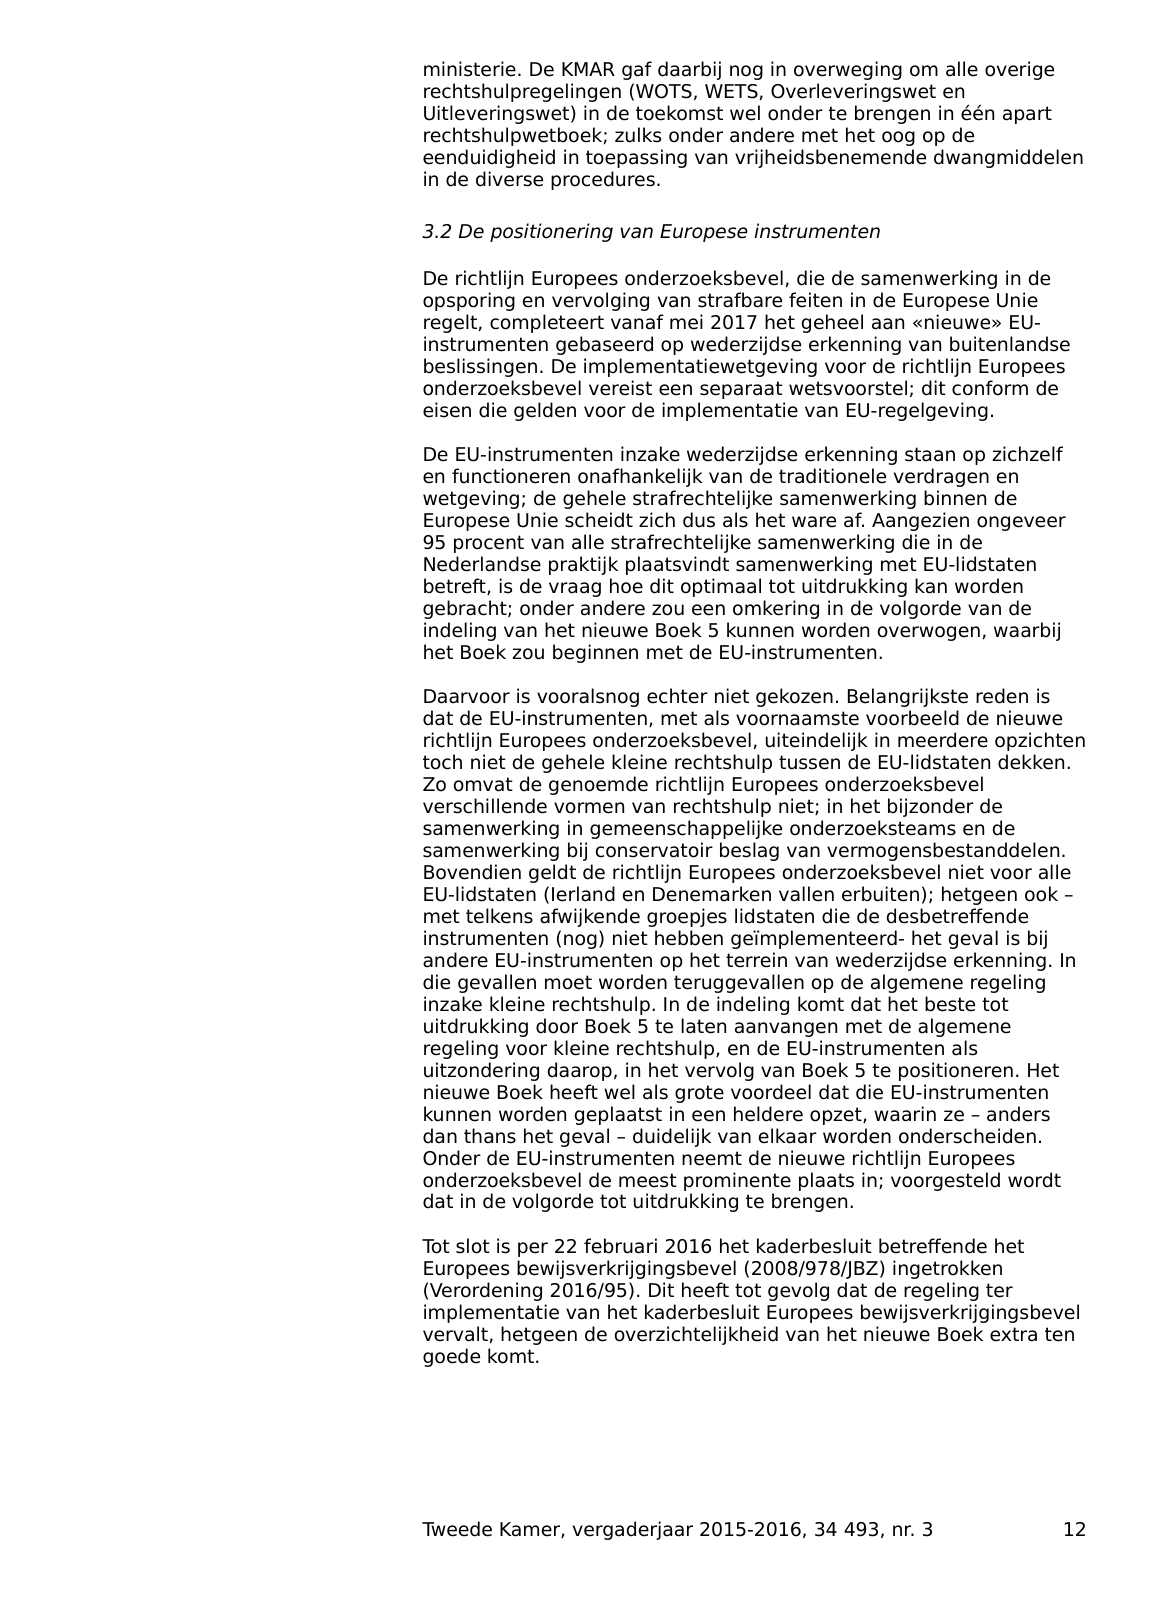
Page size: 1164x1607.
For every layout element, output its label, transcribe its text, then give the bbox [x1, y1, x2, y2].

subtitle 3.2 De positionering van Europese instrumenten [422, 221, 1087, 243]
text Daarvoor is vooralsnog echter niet gekozen. Belangrijkste reden is dat de EU-instrumenten, met als voornaamste voorbeeld de nieuwe richtlijn Europees onderzoeksbevel, uiteindelijk in meerdere opzichten toch niet de gehele kleine rechtshulp tussen de EU-lidstaten dekken. Zo omvat de genoemde richtlijn Europees onderzoeksbevel verschillende vormen van rechtshulp niet; in het bijzonder de samenwerking in gemeenschappelijke onderzoeksteams en de samenwerking bij conservatoir beslag van vermogensbestanddelen. Bovendien geldt de richtlijn Europees onderzoeksbevel niet voor alle EU-lidstaten (Ierland en Denemarken vallen erbuiten); hetgeen ook – met telkens afwijkende groepjes lidstaten die de desbetreffende instrumenten (nog) niet hebben geïmplementeerd- het geval is bij andere EU-instrumenten op het terrein van wederzijdse erkenning. In die gevallen moet worden teruggevallen op de algemene regeling inzake kleine rechtshulp. In de indeling komt dat het beste tot uitdrukking door Boek 5 te laten aanvangen met de algemene regeling voor kleine rechtshulp, en de EU-instrumenten als uitzondering daarop, in het vervolg van Boek 5 te positioneren. Het nieuwe Boek heeft wel als grote voordeel dat die EU-instrumenten kunnen worden geplaatst in een heldere opzet, waarin ze – anders dan thans het geval – duidelijk van elkaar worden onderscheiden. Onder de EU-instrumenten neemt de nieuwe richtlijn Europees onderzoeksbevel de meest prominente plaats in; voorgesteld wordt dat in de volgorde tot uitdrukking te brengen. [422, 686, 1087, 1213]
text ministerie. De KMAR gaf daarbij nog in overweging om alle overige rechtshulpregelingen (WOTS, WETS, Overleveringswet en Uitleveringswet) in de toekomst wel onder te brengen in één apart rechtshulpwetboek; zulks onder andere met het oog op de eenduidigheid in toepassing van vrijheidsbenemende dwangmiddelen in de diverse procedures. [422, 59, 1087, 191]
text De richtlijn Europees onderzoeksbevel, die de samenwerking in de opsporing en vervolging van strafbare feiten in de Europese Unie regelt, completeert vanaf mei 2017 het geheel aan «nieuwe» EU-instrumenten gebaseerd op wederzijdse erkenning van buitenlandse beslissingen. De implementatiewetgeving voor de richtlijn Europees onderzoeksbevel vereist een separaat wetsvoorstel; dit conform de eisen die gelden voor de implementatie van EU-regelgeving. [422, 268, 1087, 422]
text De EU-instrumenten inzake wederzijdse erkenning staan op zichzelf en functioneren onafhankelijk van de traditionele verdragen en wetgeving; de gehele strafrechtelijke samenwerking binnen de Europese Unie scheidt zich dus als het ware af. Aangezien ongeveer 95 procent van alle strafrechtelijke samenwerking die in de Nederlandse praktijk plaatsvindt samenwerking met EU-lidstaten betreft, is de vraag hoe dit optimaal tot uitdrukking kan worden gebracht; onder andere zou een omkering in de volgorde van de indeling van het nieuwe Boek 5 kunnen worden overwogen, waarbij het Boek zou beginnen met de EU-instrumenten. [422, 444, 1087, 664]
text Tot slot is per 22 februari 2016 het kaderbesluit betreffende het Europees bewijsverkrijgingsbevel (2008/978/JBZ) ingetrokken (Verordening 2016/95). Dit heeft tot gevolg dat de regeling ter implementatie van het kaderbesluit Europees bewijsverkrijgingsbevel vervalt, hetgeen de overzichtelijkheid van het nieuwe Boek extra ten goede komt. [422, 1236, 1087, 1367]
